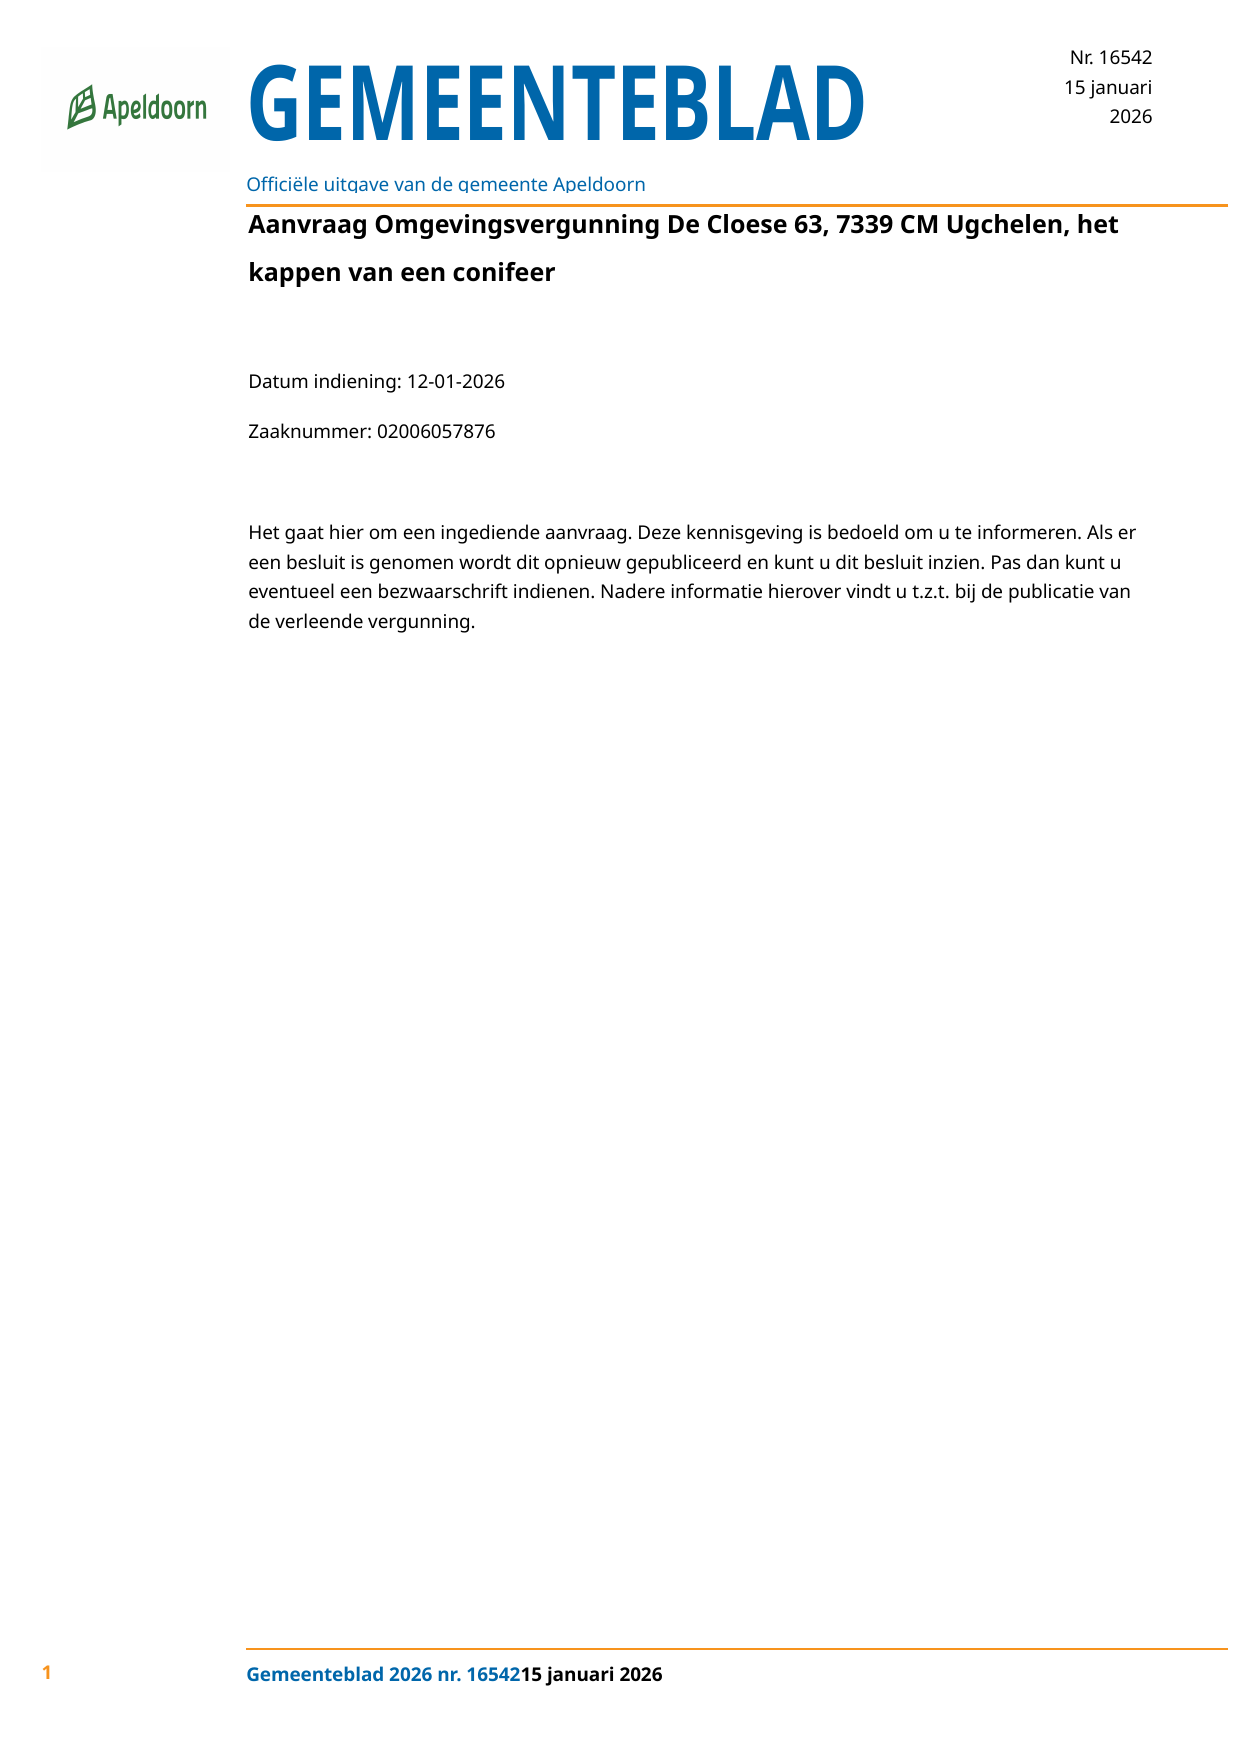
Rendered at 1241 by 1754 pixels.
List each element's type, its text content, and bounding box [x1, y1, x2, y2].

text Zaaknummer: 02006057876 [248, 419, 1152, 444]
picture [41, 47, 231, 172]
text Aanvraag Omgevingsvergunning De Cloese 63, 7339 CM Ugchelen, het kappen van een conifeer [248, 207, 1152, 288]
text Het gaat hier om een ingediende aanvraag. Deze kennisgeving is bedoeld om u te informeren. Als er een besluit is genomen wordt dit opnieuw gepubliceerd en kunt u dit besluit inzien. Pas dan kunt u eventueel een bezwaarschrift indienen. Nadere informatie hierover vindt u t.z.t. bij de publicatie van de verleende vergunning. [248, 519, 1152, 634]
text Datum indiening: 12-01-2026 [248, 368, 1152, 394]
